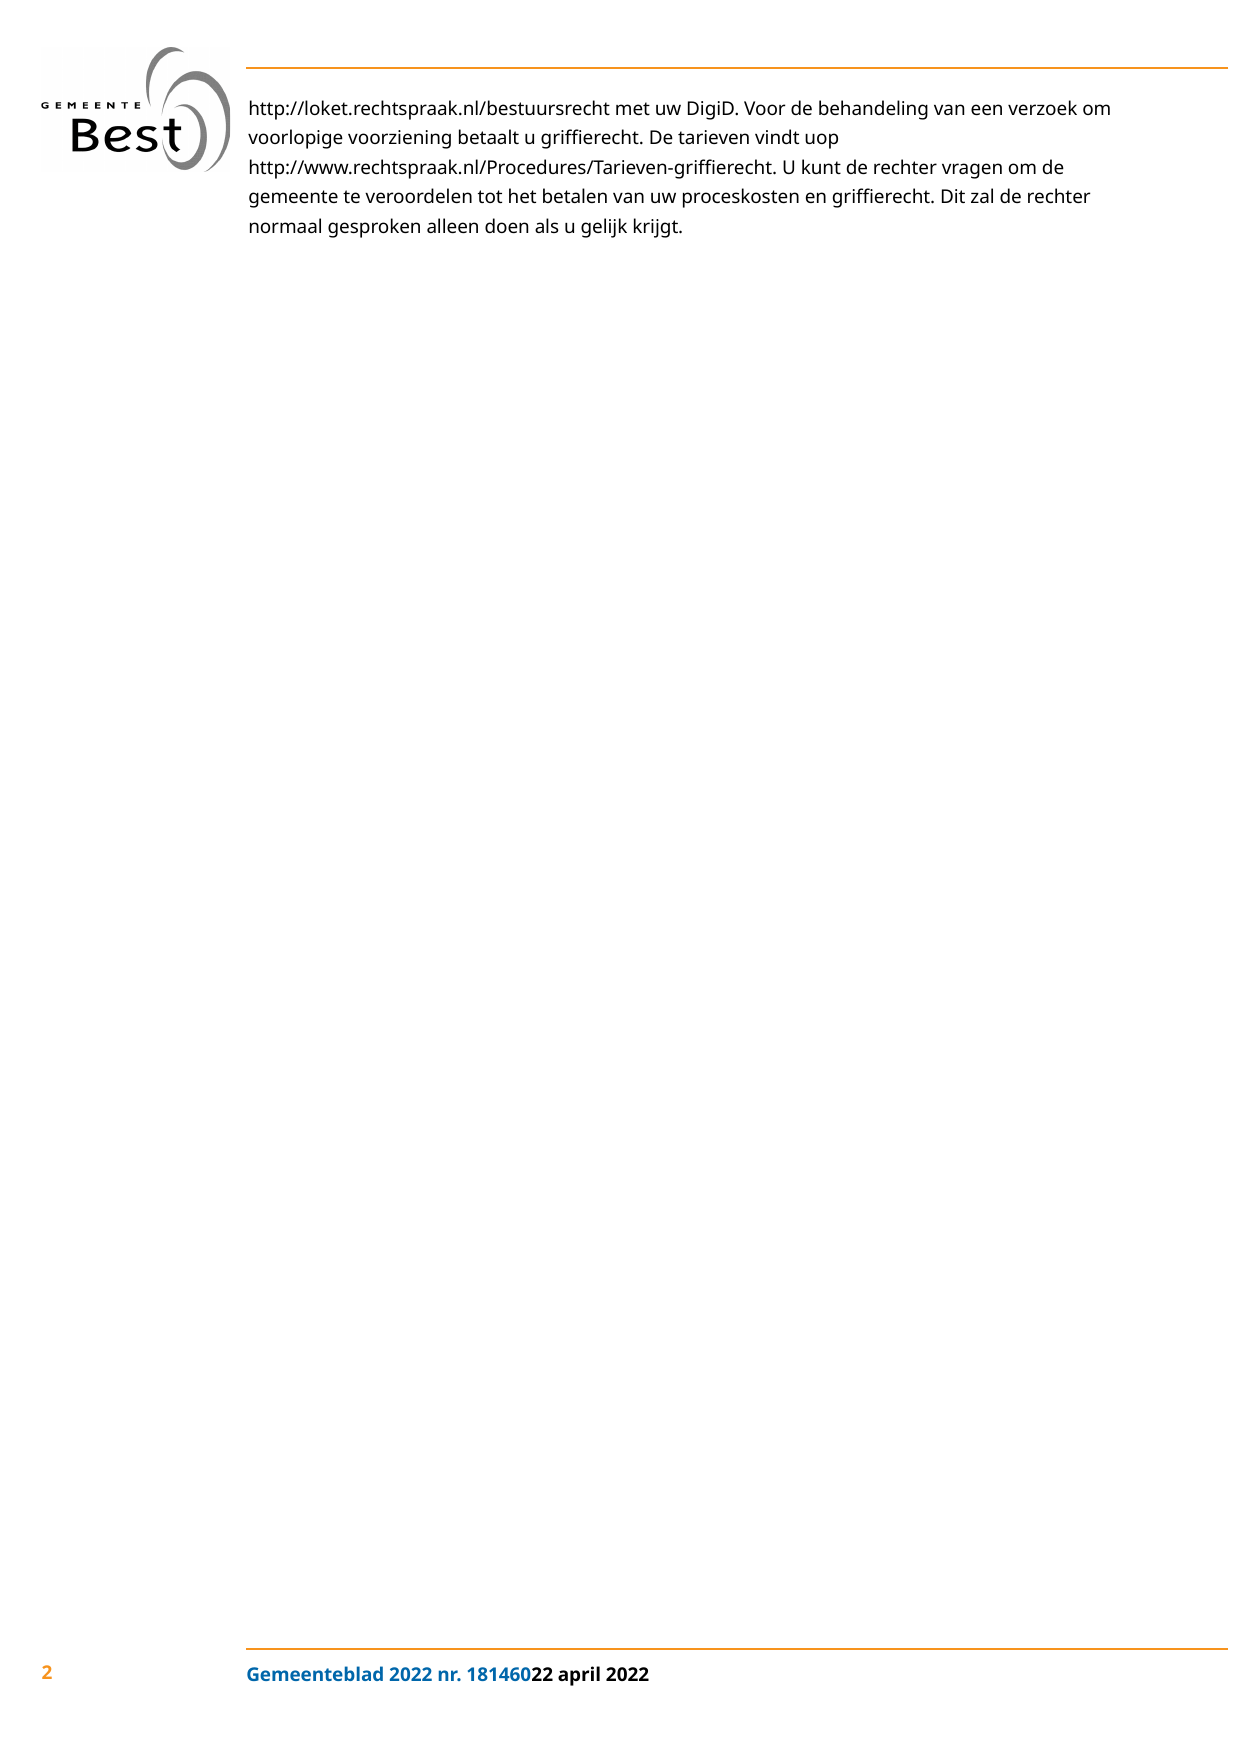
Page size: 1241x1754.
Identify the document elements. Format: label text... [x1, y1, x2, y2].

picture [41, 47, 231, 172]
text http://loket.rechtspraak.nl/bestuursrecht met uw DigiD. Voor de behandeling van een verzoek om voorlopige voorziening betaalt u griffierecht. De tarieven vindt uop http://www.rechtspraak.nl/Procedures/Tarieven-griffierecht. U kunt de rechter vragen om de gemeente te veroordelen tot het betalen van uw proceskosten en griffierecht. Dit zal de rechter normaal gesproken alleen doen als u gelijk krijgt. [248, 95, 1152, 239]
